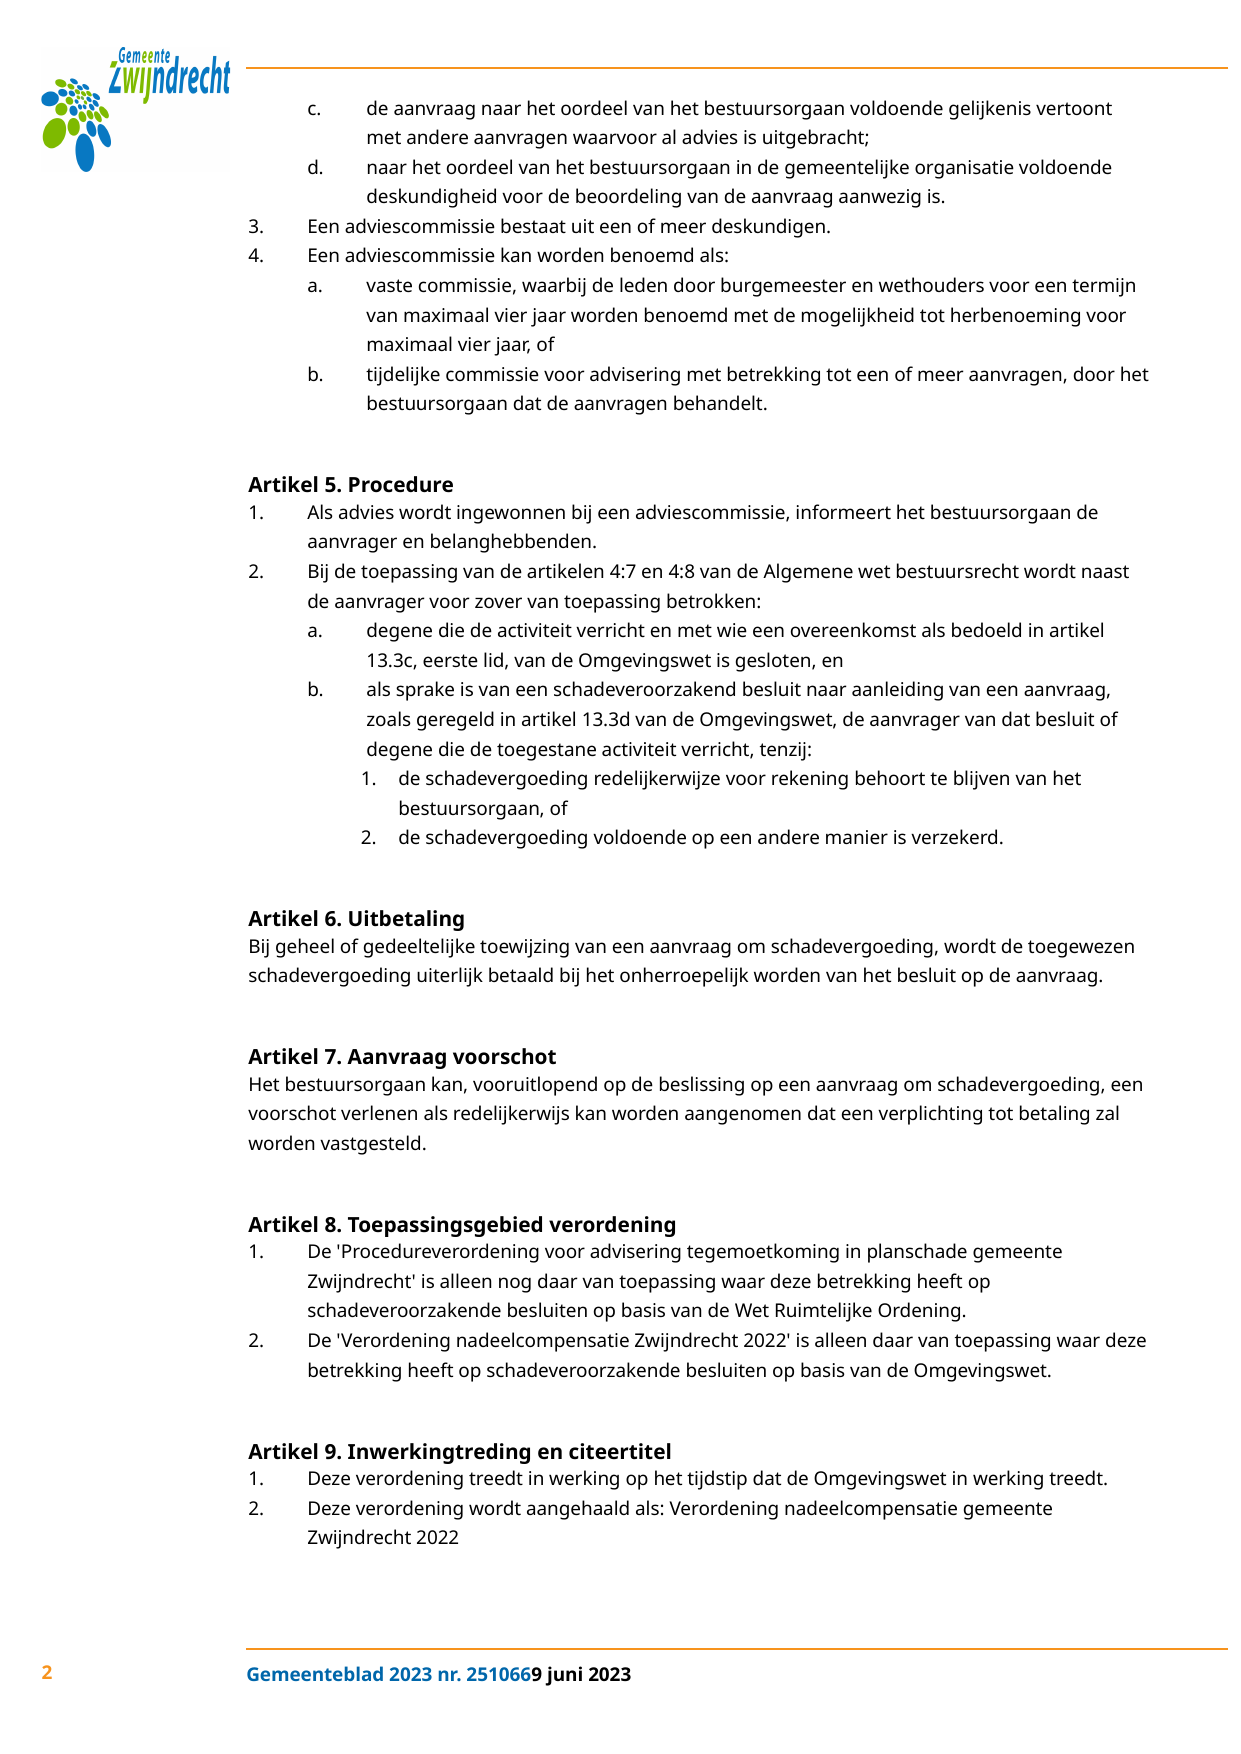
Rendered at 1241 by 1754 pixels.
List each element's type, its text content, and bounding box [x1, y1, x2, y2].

list de schadevergoeding redelijkerwijze voor rekening behoort te blijven van het bestuursorgaan, of [361, 765, 1152, 821]
list vaste commissie, waarbij de leden door burgemeester en wethouders voor een termijn van maximaal vier jaar worden benoemd met de mogelijkheid tot herbenoeming voor maximaal vier jaar, of [307, 272, 1152, 357]
text Artikel 9. Inwerkingtreding en citeertitel [248, 1437, 1152, 1465]
list De 'Verordening nadeelcompensatie Zwijndrecht 2022' is alleen daar van toepassing waar deze betrekking heeft op schadeveroorzakende besluiten op basis van de Omgevingswet. [248, 1327, 1152, 1383]
list Als advies wordt ingewonnen bij een adviescommissie, informeert het bestuursorgaan de aanvrager en belanghebbenden. [248, 499, 1152, 554]
list Deze verordening treedt in werking op het tijdstip dat de Omgevingswet in werking treedt. [248, 1465, 1152, 1491]
text Artikel 8. Toepassingsgebied verordening [248, 1210, 1152, 1238]
list De 'Procedureverordening voor advisering tegemoetkoming in planschade gemeente Zwijndrecht' is alleen nog daar van toepassing waar deze betrekking heeft op schadeveroorzakende besluiten op basis van de Wet Ruimtelijke Ordening. [248, 1238, 1152, 1323]
list Een adviescommissie kan worden benoemd als: [248, 243, 1152, 268]
list Bij de toepassing van de artikelen 4:7 en 4:8 van de Algemene wet bestuursrecht wordt naast de aanvrager voor zover van toepassing betrokken: [248, 558, 1152, 613]
text Artikel 7. Aanvraag voorschot [248, 1042, 1152, 1071]
text Artikel 6. Uitbetaling [248, 904, 1152, 933]
text Bij geheel of gedeeltelijke toewijzing van een aanvraag om schadevergoeding, wordt de toegewezen schadevergoeding uiterlijk betaald bij het onherroepelijk worden van het besluit op de aanvraag. [248, 933, 1152, 988]
list Deze verordening wordt aangehaald als: Verordening nadeelcompensatie gemeente Zwijndrecht 2022 [248, 1495, 1152, 1550]
list naar het oordeel van het bestuursorgaan in de gemeentelijke organisatie voldoende deskundigheid voor de beoordeling van de aanvraag aanwezig is. [307, 154, 1152, 209]
text Artikel 5. Procedure [248, 471, 1152, 499]
list de schadevergoeding voldoende op een andere manier is verzekerd. [361, 824, 1152, 850]
list tijdelijke commissie voor advisering met betrekking tot een of meer aanvragen, door het bestuursorgaan dat de aanvragen behandelt. [307, 361, 1152, 416]
list als sprake is van een schadeveroorzakend besluit naar aanleiding van een aanvraag, zoals geregeld in artikel 13.3d van de Omgevingswet, de aanvrager van dat besluit of degene die de toegestane activiteit verricht, tenzij: [307, 677, 1152, 761]
list de aanvraag naar het oordeel van het bestuursorgaan voldoende gelijkenis vertoont met andere aanvragen waarvoor al advies is uitgebracht; [307, 95, 1152, 150]
list Een adviescommissie bestaat uit een of meer deskundigen. [248, 213, 1152, 239]
picture [41, 47, 231, 172]
text Het bestuursorgaan kan, vooruitlopend op de beslissing op een aanvraag om schadevergoeding, een voorschot verlenen als redelijkerwijs kan worden aangenomen dat een verplichting tot betaling zal worden vastgesteld. [248, 1071, 1152, 1156]
list degene die de activiteit verricht en met wie een overeenkomst als bedoeld in artikel 13.3c, eerste lid, van de Omgevingswet is gesloten, en [307, 617, 1152, 673]
